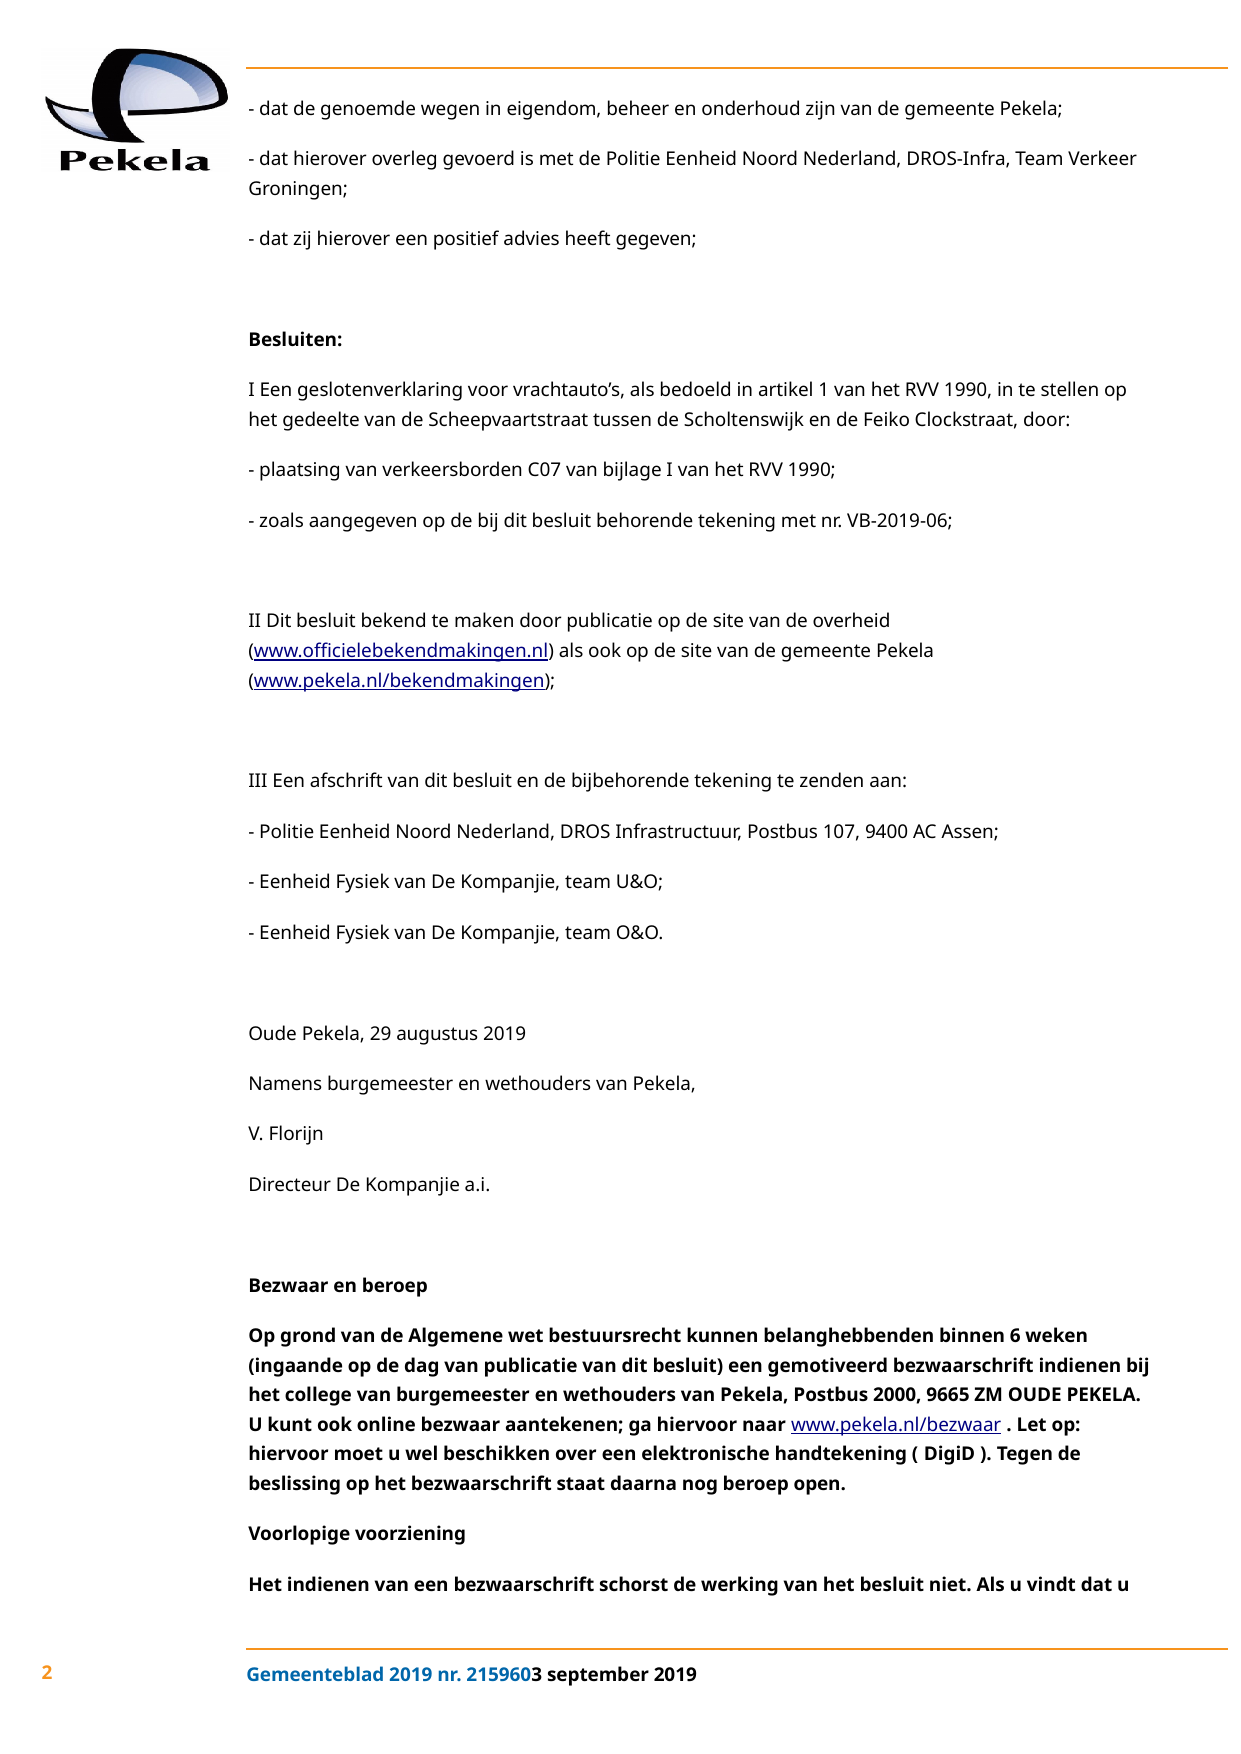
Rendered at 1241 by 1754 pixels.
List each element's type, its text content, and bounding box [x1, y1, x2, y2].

text - zoals aangegeven op de bij dit besluit behorende tekening met nr. VB-2019-06; [248, 507, 1152, 533]
text Het indienen van een bezwaarschrift schorst de werking van het besluit niet. Als u vindt dat u [248, 1571, 1152, 1597]
text I Een geslotenverklaring voor vrachtauto’s, als bedoeld in artikel 1 van het RVV 1990, in te stellen op het gedeelte van de Scheepvaartstraat tussen de Scholtenswijk en de Feiko Clockstraat, door: [248, 376, 1152, 432]
text Oude Pekela, 29 augustus 2019 [248, 1020, 1152, 1046]
text - dat de genoemde wegen in eigendom, beheer en onderhoud zijn van de gemeente Pekela; [248, 95, 1152, 121]
text - Politie Eenheid Noord Nederland, DROS Infrastructuur, Postbus 107, 9400 AC Assen; [248, 818, 1152, 844]
text - dat zij hierover een positief advies heeft gegeven; [248, 225, 1152, 251]
picture [41, 47, 231, 172]
text - Eenheid Fysiek van De Kompanjie, team O&O. [248, 919, 1152, 945]
text Op grond van de Algemene wet bestuursrecht kunnen belanghebbenden binnen 6 weken (ingaande op de dag van publicatie van dit besluit) een gemotiveerd bezwaarschrift indienen bij het college van burgemeester en wethouders van Pekela, Postbus 2000, 9665 ZM OUDE PEKELA. U kunt ook online bezwaar aantekenen; ga hiervoor naar www.pekela.nl/bezwaar . Let op: hiervoor moet u wel beschikken over een elektronische handtekening ( DigiD ). Tegen de beslissing op het bezwaarschrift staat daarna nog beroep open. [248, 1322, 1152, 1496]
text Namens burgemeester en wethouders van Pekela, [248, 1070, 1152, 1096]
text V. Florijn [248, 1121, 1152, 1146]
text Besluiten: [248, 326, 1152, 352]
text III Een afschrift van dit besluit en de bijbehorende tekening te zenden aan: [248, 768, 1152, 793]
text Voorlopige voorziening [248, 1521, 1152, 1546]
text Directeur De Kompanjie a.i. [248, 1171, 1152, 1197]
text Bezwaar en beroep [248, 1272, 1152, 1298]
text - plaatsing van verkeersborden C07 van bijlage I van het RVV 1990; [248, 456, 1152, 482]
text II Dit besluit bekend te maken door publicatie op de site van de overheid (www.officielebekendmakingen.nl) als ook op de site van de gemeente Pekela (www.pekela.nl/bekendmakingen); [248, 608, 1152, 693]
text - dat hierover overleg gevoerd is met de Politie Eenheid Noord Nederland, DROS-Infra, Team Verkeer Groningen; [248, 145, 1152, 201]
text - Eenheid Fysiek van De Kompanjie, team U&O; [248, 868, 1152, 894]
